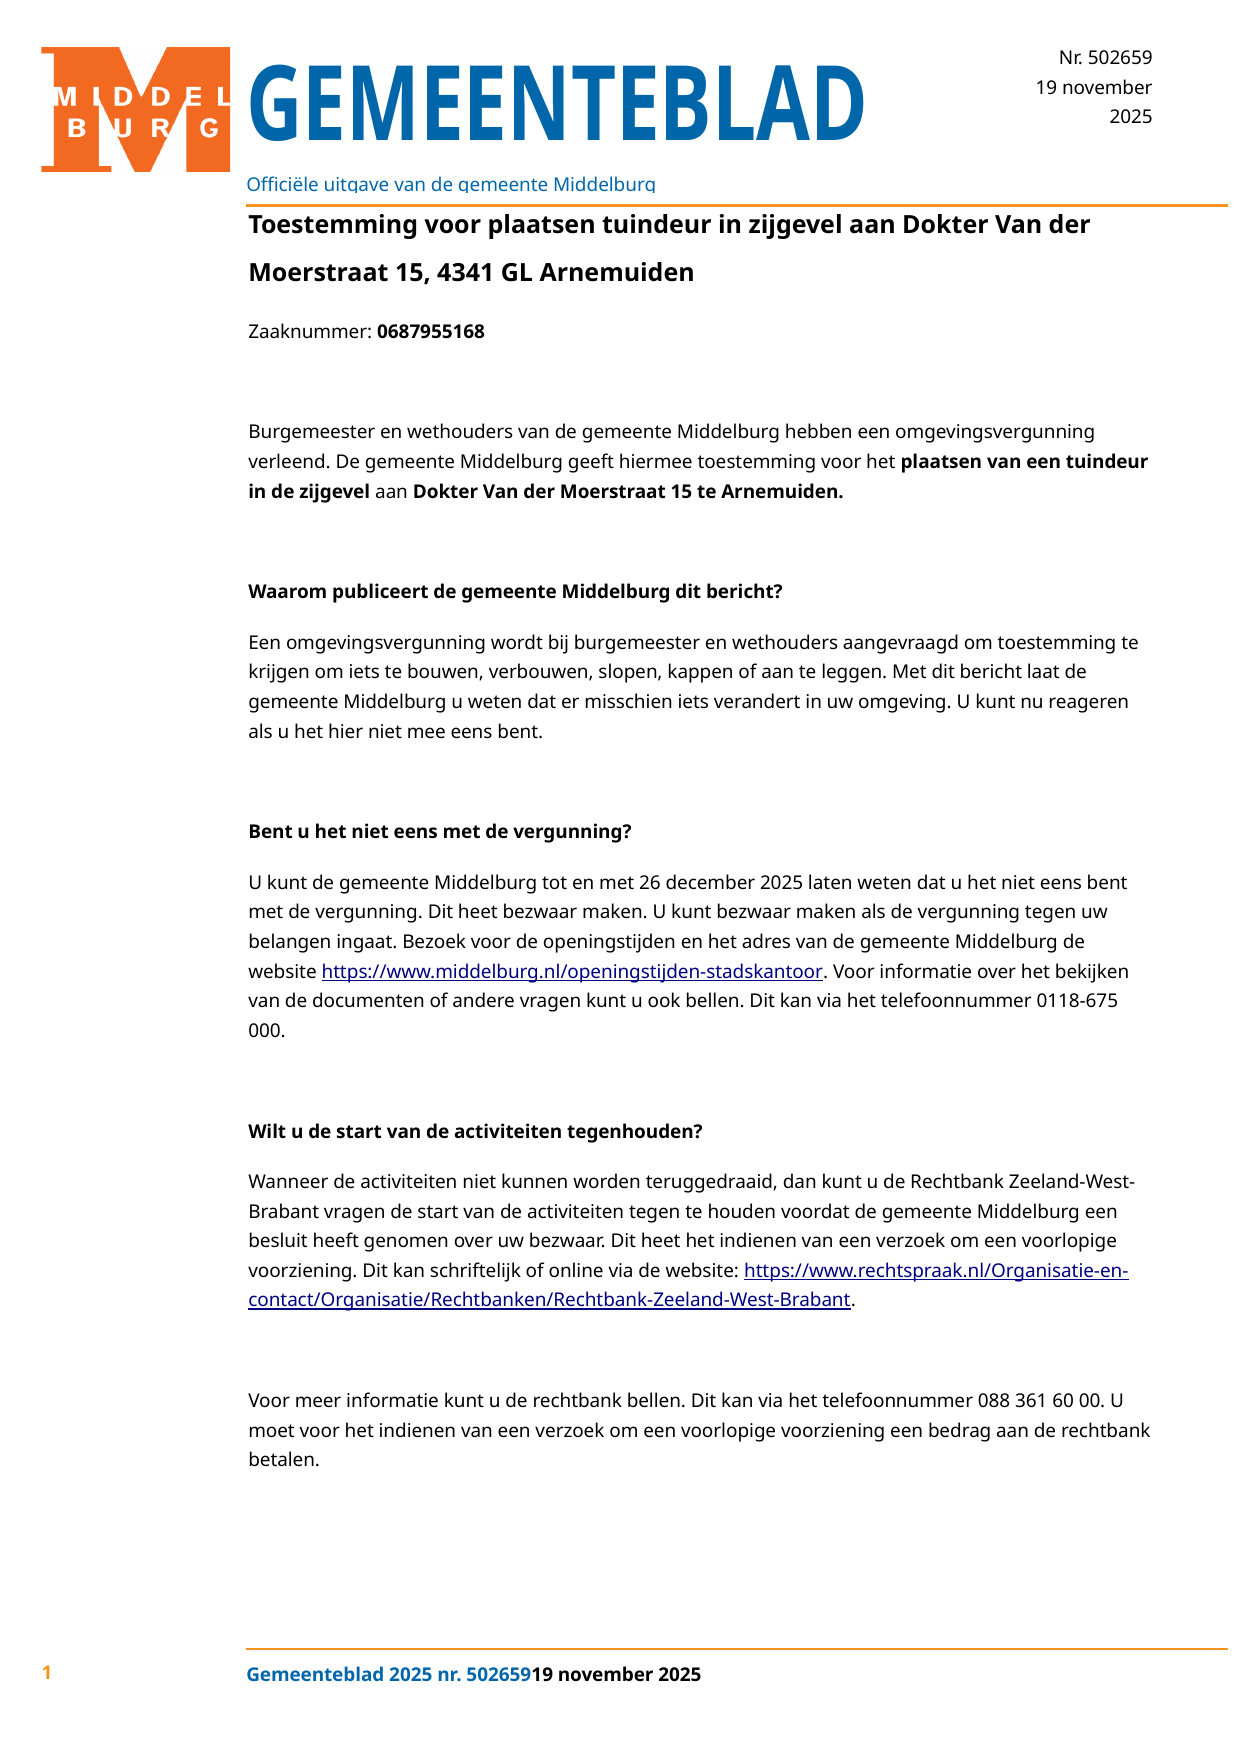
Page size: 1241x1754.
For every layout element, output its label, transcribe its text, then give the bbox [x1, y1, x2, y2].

text Een omgevingsvergunning wordt bij burgemeester en wethouders aangevraagd om toestemming te krijgen om iets te bouwen, verbouwen, slopen, kappen of aan te leggen. Met dit bericht laat de gemeente Middelburg u weten dat er misschien iets verandert in uw omgeving. U kunt nu reageren als u het hier niet mee eens bent. [248, 629, 1152, 744]
text U kunt de gemeente Middelburg tot en met 26 december 2025 laten weten dat u het niet eens bent met de vergunning. Dit heet bezwaar maken. U kunt bezwaar maken als de vergunning tegen uw belangen ingaat. Bezoek voor de openingstijden en het adres van de gemeente Middelburg de website https://www.middelburg.nl/openingstijden-stadskantoor. Voor informatie over het bekijken van de documenten of andere vragen kunt u ook bellen. Dit kan via het telefoonnummer 0118-675 000. [248, 869, 1152, 1043]
text Zaaknummer: 0687955168 [248, 318, 1152, 344]
text Voor meer informatie kunt u de rechtbank bellen. Dit kan via het telefoonnummer 088 361 60 00. U moet voor het indienen van een verzoek om een voorlopige voorziening een bedrag aan de rechtbank betalen. [248, 1387, 1152, 1472]
picture [41, 47, 231, 172]
text Wilt u de start van de activiteiten tegenhouden? [248, 1118, 1152, 1144]
text Waarom publiceert de gemeente Middelburg dit bericht? [248, 579, 1152, 604]
text Burgemeester en wethouders van de gemeente Middelburg hebben een omgevingsvergunning verleend. De gemeente Middelburg geeft hiermee toestemming voor het plaatsen van een tuindeur in de zijgevel aan Dokter Van der Moerstraat 15 te Arnemuiden. [248, 419, 1152, 504]
text Wanneer de activiteiten niet kunnen worden teruggedraaid, dan kunt u de Rechtbank Zeeland-West-Brabant vragen de start van de activiteiten tegen te houden voordat de gemeente Middelburg een besluit heeft genomen over uw bezwaar. Dit heet het indienen van een verzoek om een voorlopige voorziening. Dit kan schriftelijk of online via de website: https://www.rechtspraak.nl/Organisatie-en-contact/Organisatie/Rechtbanken/Rechtbank-Zeeland-West-Brabant. [248, 1168, 1152, 1312]
text Bent u het niet eens met de vergunning? [248, 819, 1152, 844]
text Toestemming voor plaatsen tuindeur in zijgevel aan Dokter Van der Moerstraat 15, 4341 GL Arnemuiden [248, 207, 1152, 288]
